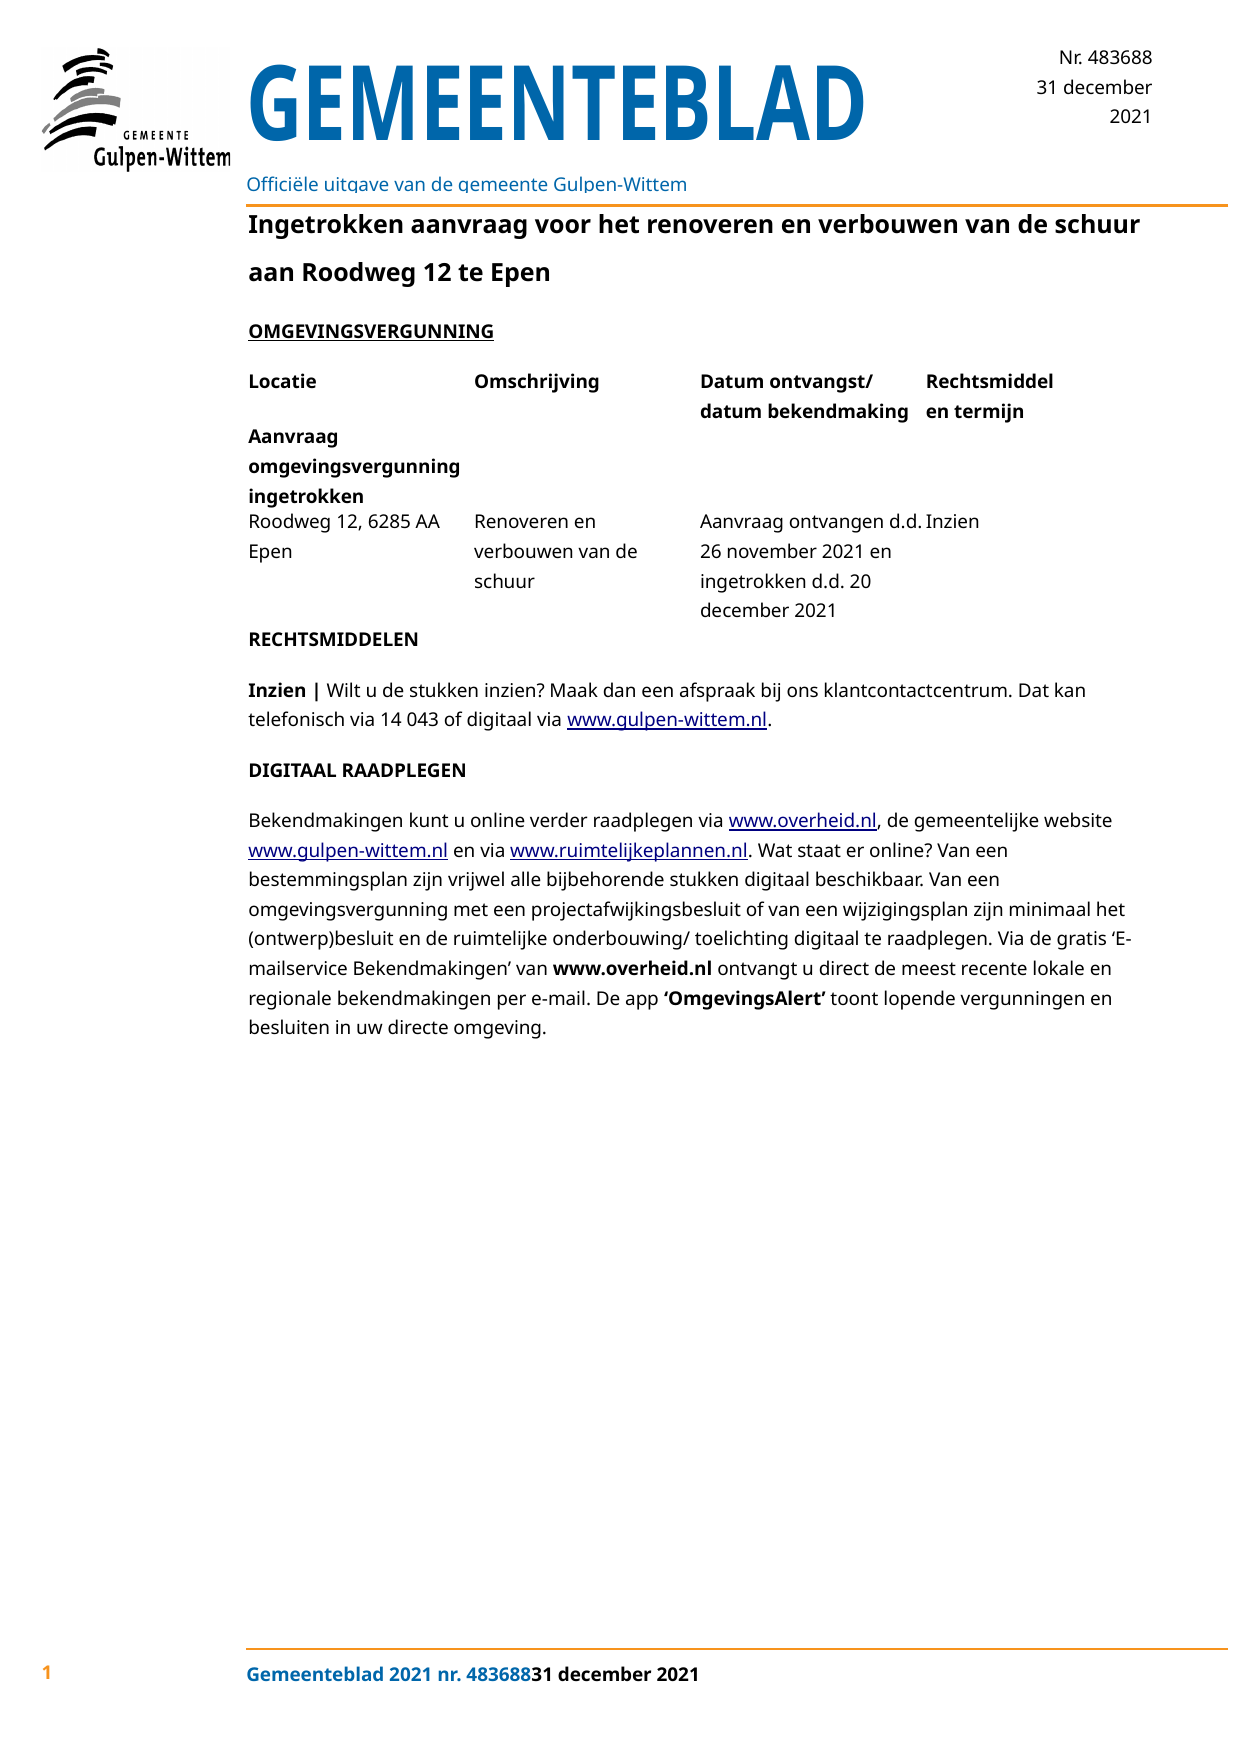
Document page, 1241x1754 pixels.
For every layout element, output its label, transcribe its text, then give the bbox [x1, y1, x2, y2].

table_cell [926, 424, 1152, 509]
text DIGITAAL RAADPLEGEN [248, 757, 1152, 782]
text Ingetrokken aanvraag voor het renoveren en verbouwen van de schuur aan Roodweg 12 te Epen [248, 207, 1152, 288]
table_cell Roodweg 12, 6285 AA Epen [248, 509, 474, 623]
table_header Omschrijving [474, 369, 700, 424]
table_cell Renoveren en verbouwen van de schuur [474, 509, 700, 623]
table_header Rechtsmiddel en termijn [926, 369, 1152, 424]
table_cell [700, 424, 926, 509]
picture [41, 47, 231, 172]
table_cell [474, 424, 700, 509]
table_cell Aanvraag omgevingsvergunning ingetrokken [248, 424, 474, 509]
table_header Datum ontvangst/ datum bekendmaking [700, 369, 926, 424]
text Inzien | Wilt u de stukken inzien? Maak dan een afspraak bij ons klantcontactcentrum. Dat kan telefonisch via 14 043 of digitaal via www.gulpen-wittem.nl. [248, 677, 1152, 732]
table_cell Inzien [926, 509, 1152, 623]
text OMGEVINGSVERGUNNING [248, 318, 1152, 344]
table_header Locatie [248, 369, 474, 424]
table_cell Aanvraag ontvangen d.d. 26 november 2021 en ingetrokken d.d. 20 december 2021 [700, 509, 926, 623]
text Bekendmakingen kunt u online verder raadplegen via www.overheid.nl, de gemeentelijke website www.gulpen-wittem.nl en via www.ruimtelijkeplannen.nl. Wat staat er online? Van een bestemmingsplan zijn vrijwel alle bijbehorende stukken digitaal beschikbaar. Van een omgevingsvergunning met een projectafwijkingsbesluit of van een wijzigingsplan zijn minimaal het (ontwerp)besluit en de ruimtelijke onderbouwing/ toelichting digitaal te raadplegen. Via de gratis ‘E-mailservice Bekendmakingen’ van www.overheid.nl ontvangt u direct de meest recente lokale en regionale bekendmakingen per e-mail. De app ‘OmgevingsAlert’ toont lopende vergunningen en besluiten in uw directe omgeving. [248, 807, 1152, 1040]
text RECHTSMIDDELEN [248, 626, 1152, 652]
